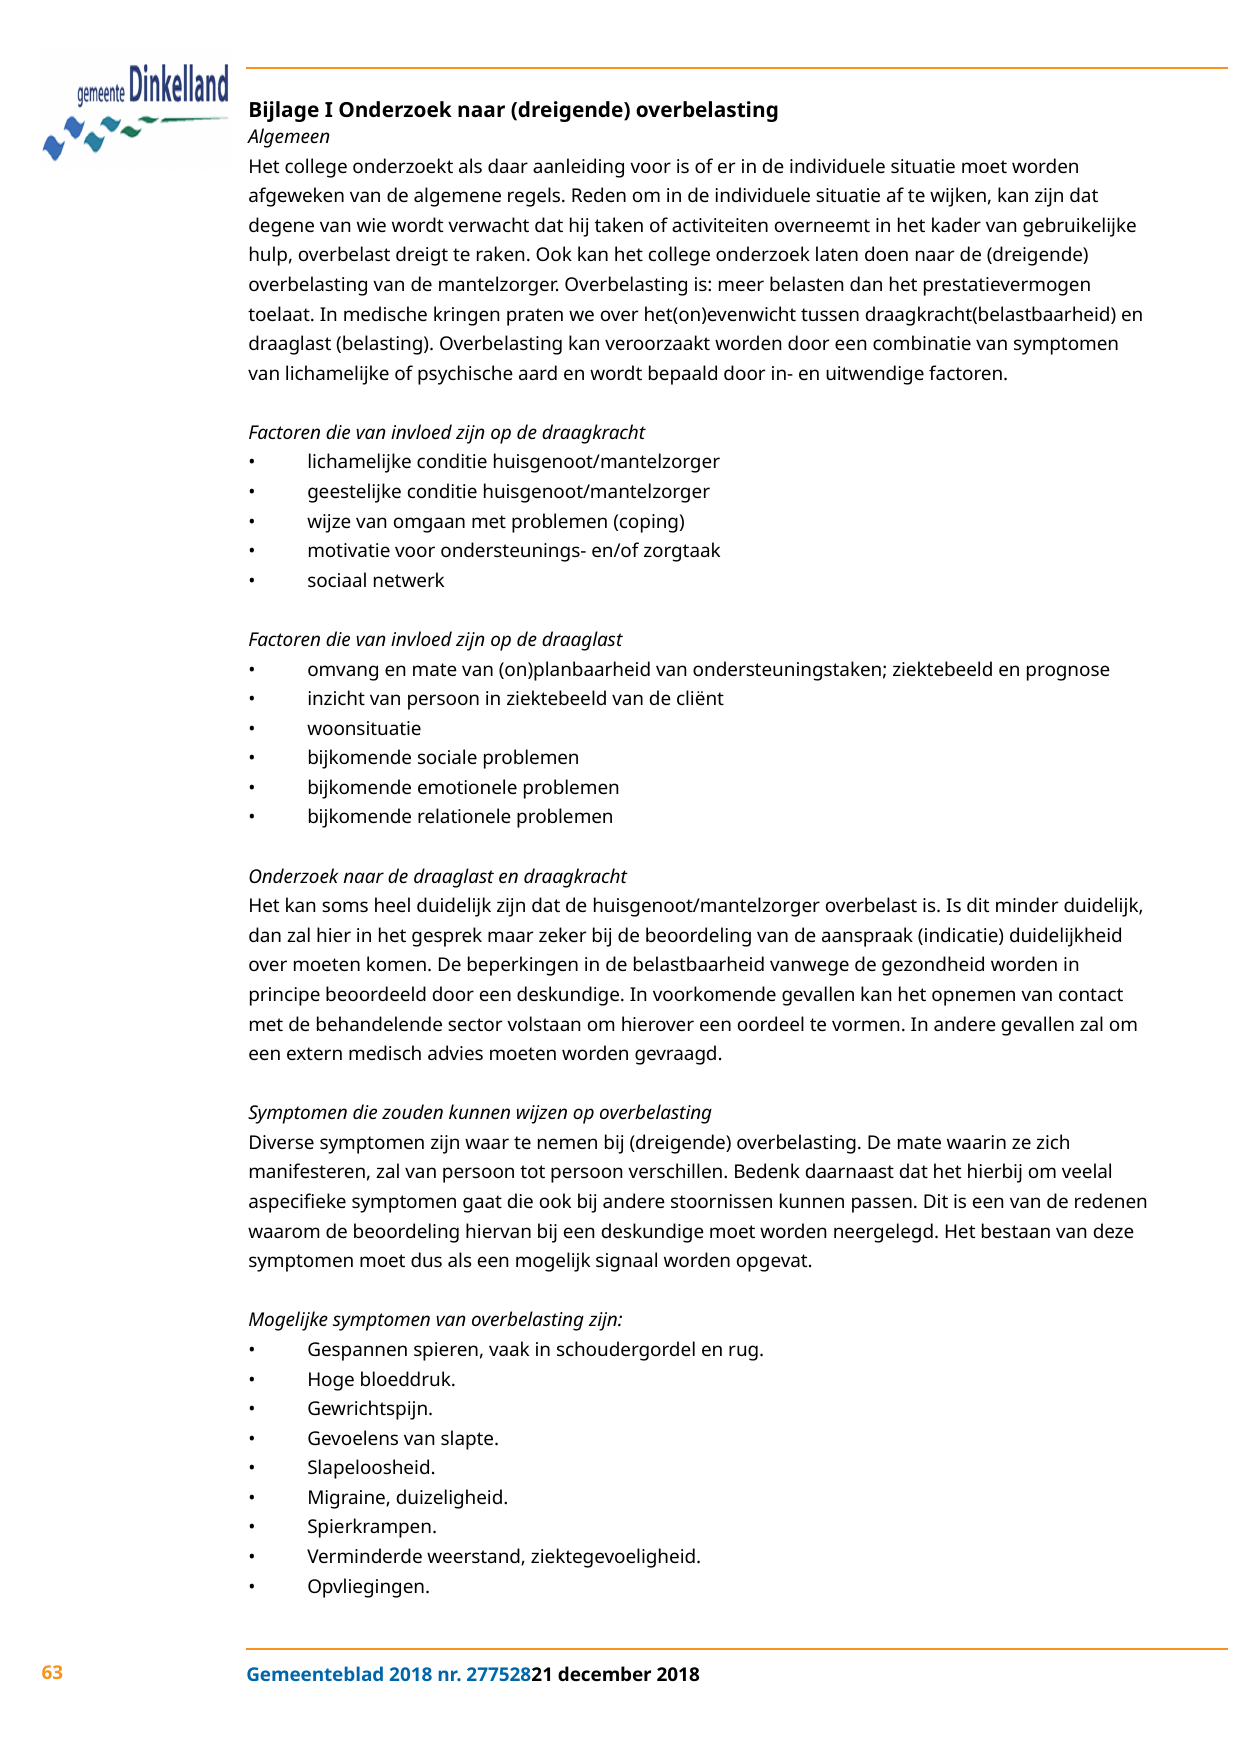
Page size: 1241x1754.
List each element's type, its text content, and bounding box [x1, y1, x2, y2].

list Hoge bloeddruk. [248, 1366, 1152, 1392]
text Bijlage I Onderzoek naar (dreigende) overbelasting [248, 95, 1152, 123]
text Symptomen die zouden kunnen wijzen op overbelasting [248, 1099, 1152, 1125]
list bijkomende sociale problemen [248, 744, 1152, 770]
list Slapeloosheid. [248, 1454, 1152, 1480]
list Opvliegingen. [248, 1573, 1152, 1599]
list omvang en mate van (on)planbaarheid van ondersteuningstaken; ziektebeeld en prognose [248, 656, 1152, 682]
list wijze van omgaan met problemen (coping) [248, 508, 1152, 534]
text Algemeen [248, 123, 1152, 149]
list woonsituatie [248, 715, 1152, 741]
text Factoren die van invloed zijn op de draaglast [248, 626, 1152, 652]
list inzicht van persoon in ziektebeeld van de cliënt [248, 685, 1152, 711]
list lichamelijke conditie huisgenoot/mantelzorger [248, 449, 1152, 474]
text Factoren die van invloed zijn op de draagkracht [248, 419, 1152, 445]
list motivatie voor ondersteunings- en/of zorgtaak [248, 537, 1152, 563]
text Het college onderzoekt als daar aanleiding voor is of er in de individuele situatie moet worden afgeweken van de algemene regels. Reden om in de individuele situatie af te wijken, kan zijn dat degene van wie wordt verwacht dat hij taken of activiteiten overneemt in het kader van gebruikelijke hulp, overbelast dreigt te raken. Ook kan het college onderzoek laten doen naar de (dreigende) overbelasting van de mantelzorger. Overbelasting is: meer belasten dan het prestatievermogen toelaat. In medische kringen praten we over het(on)evenwicht tussen draagkracht(belastbaarheid) en draaglast (belasting). Overbelasting kan veroorzaakt worden door een combinatie van symptomen van lichamelijke of psychische aard en wordt bepaald door in- en uitwendige factoren. [248, 153, 1152, 386]
list bijkomende emotionele problemen [248, 774, 1152, 800]
list Gespannen spieren, vaak in schoudergordel en rug. [248, 1336, 1152, 1362]
text Onderzoek naar de draaglast en draagkracht [248, 863, 1152, 889]
list bijkomende relationele problemen [248, 804, 1152, 829]
text Diverse symptomen zijn waar te nemen bij (dreigende) overbelasting. De mate waarin ze zich manifesteren, zal van persoon tot persoon verschillen. Bedenk daarnaast dat het hierbij om veelal aspecifieke symptomen gaat die ook bij andere stoornissen kunnen passen. Dit is een van de redenen waarom de beoordeling hiervan bij een deskundige moet worden neergelegd. Het bestaan van deze symptomen moet dus als een mogelijk signaal worden opgevat. [248, 1129, 1152, 1273]
list Migraine, duizeligheid. [248, 1484, 1152, 1510]
picture [41, 47, 231, 172]
list sociaal netwerk [248, 567, 1152, 593]
text Het kan soms heel duidelijk zijn dat de huisgenoot/mantelzorger overbelast is. Is dit minder duidelijk, dan zal hier in het gesprek maar zeker bij de beoordeling van de aanspraak (indicatie) duidelijkheid over moeten komen. De beperkingen in de belastbaarheid vanwege de gezondheid worden in principe beoordeeld door een deskundige. In voorkomende gevallen kan het opnemen van contact met de behandelende sector volstaan om hierover een oordeel te vormen. In andere gevallen zal om een extern medisch advies moeten worden gevraagd. [248, 892, 1152, 1066]
list Verminderde weerstand, ziektegevoeligheid. [248, 1543, 1152, 1569]
list geestelijke conditie huisgenoot/mantelzorger [248, 478, 1152, 504]
text Mogelijke symptomen van overbelasting zijn: [248, 1307, 1152, 1332]
list Spierkrampen. [248, 1514, 1152, 1539]
list Gewrichtspijn. [248, 1395, 1152, 1421]
list Gevoelens van slapte. [248, 1425, 1152, 1451]
